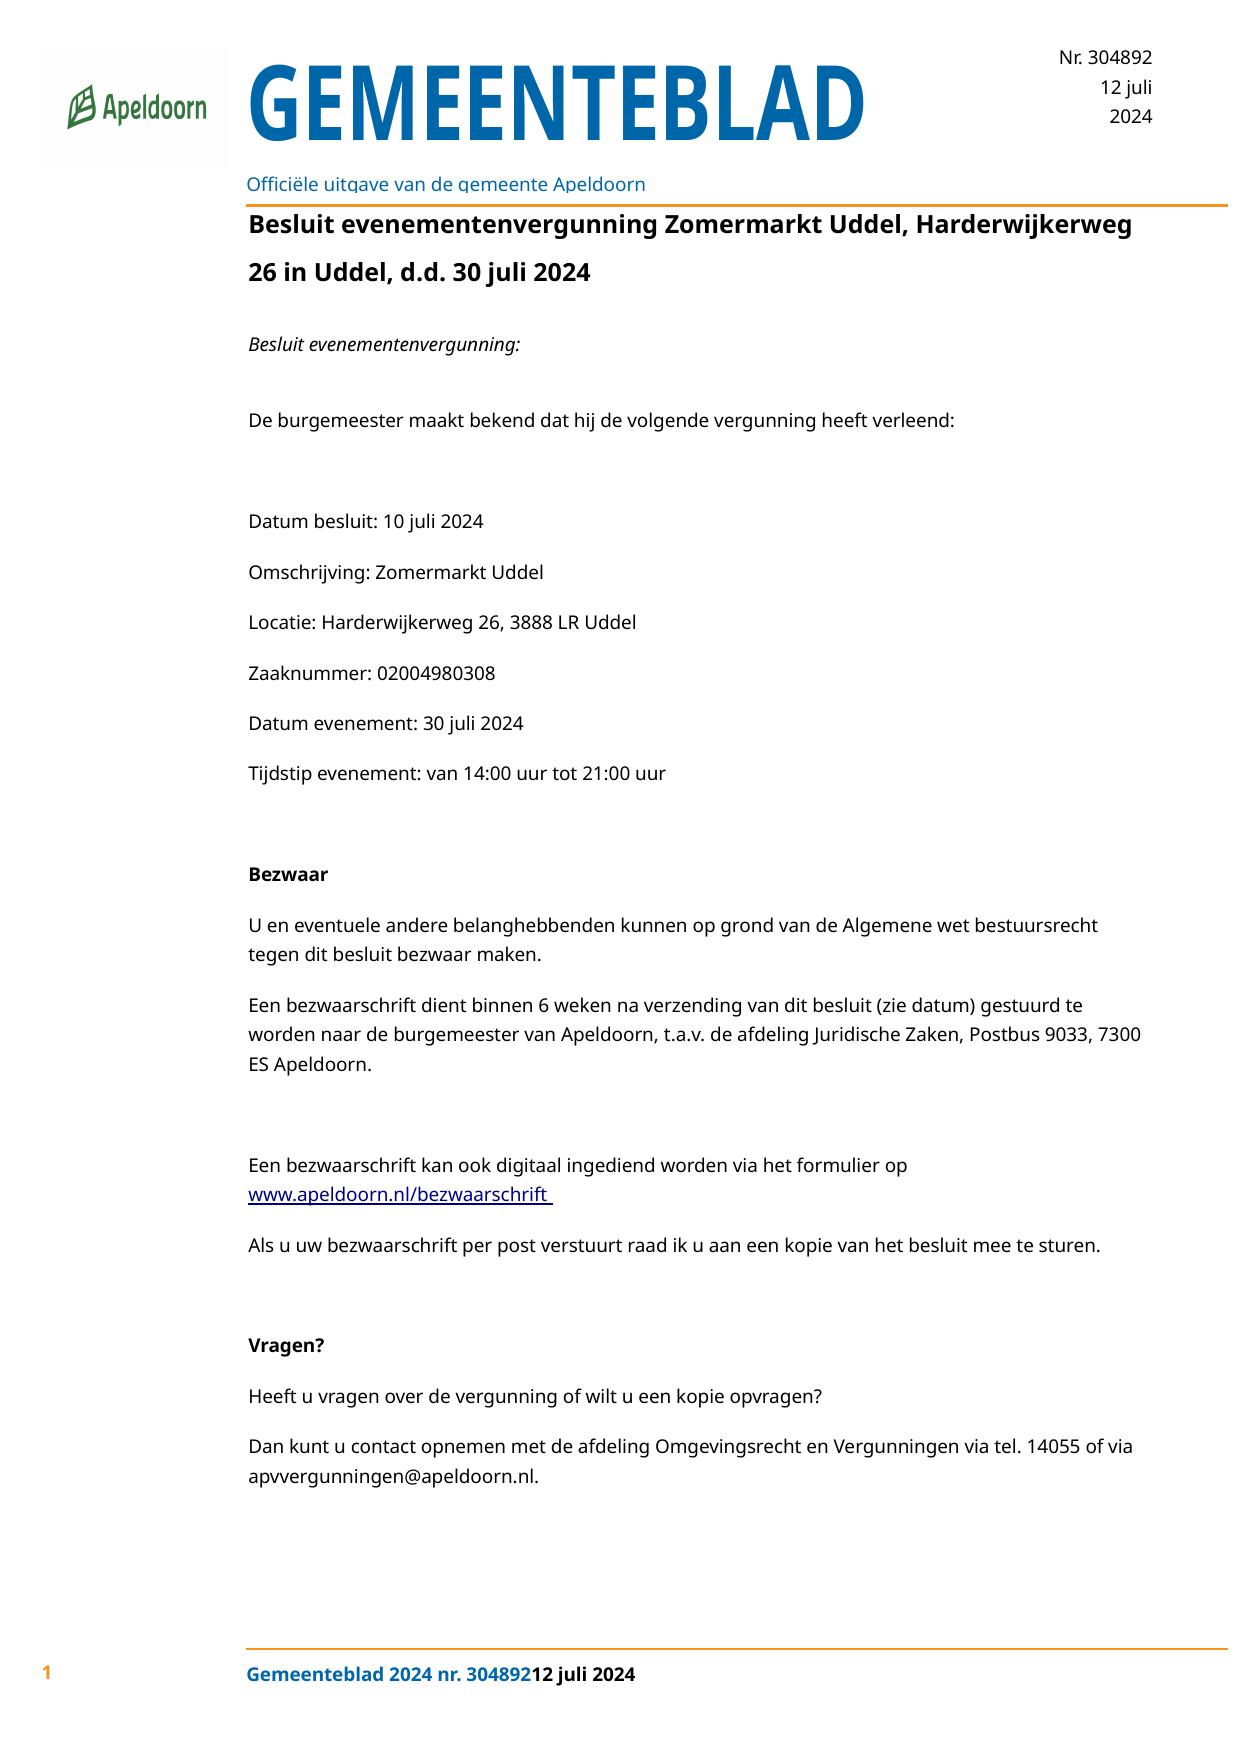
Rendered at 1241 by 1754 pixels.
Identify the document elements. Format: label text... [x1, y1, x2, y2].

text Een bezwaarschrift kan ook digitaal ingediend worden via het formulier op www.apeldoorn.nl/bezwaarschrift [248, 1152, 1152, 1207]
text Datum besluit: 10 juli 2024 [248, 508, 1152, 534]
text De burgemeester maakt bekend dat hij de volgende vergunning heeft verleend: [248, 408, 1152, 433]
text U en eventuele andere belanghebbenden kunnen op grond van de Algemene wet bestuursrecht tegen dit besluit bezwaar maken. [248, 912, 1152, 967]
text Als u uw bezwaarschrift per post verstuurt raad ik u aan een kopie van het besluit mee te sturen. [248, 1232, 1152, 1257]
text Datum evenement: 30 juli 2024 [248, 710, 1152, 736]
text Heeft u vragen over de vergunning of wilt u een kopie opvragen? [248, 1383, 1152, 1409]
text Locatie: Harderwijkerweg 26, 3888 LR Uddel [248, 609, 1152, 635]
text Een bezwaarschrift dient binnen 6 weken na verzending van dit besluit (zie datum) gestuurd te worden naar de burgemeester van Apeldoorn, t.a.v. de afdeling Juridische Zaken, Postbus 9033, 7300 ES Apeldoorn. [248, 992, 1152, 1077]
text Besluit evenementenvergunning Zomermarkt Uddel, Harderwijkerweg 26 in Uddel, d.d. 30 juli 2024 [248, 207, 1152, 288]
text Besluit evenementenvergunning: [248, 331, 1152, 357]
text Vragen? [248, 1333, 1152, 1358]
text Dan kunt u contact opnemen met de afdeling Omgevingsrecht en Vergunningen via tel. 14055 of via apvvergunningen@apeldoorn.nl. [248, 1433, 1152, 1489]
text Tijdstip evenement: van 14:00 uur tot 21:00 uur [248, 761, 1152, 786]
text Bezwaar [248, 861, 1152, 887]
text Zaaknummer: 02004980308 [248, 660, 1152, 685]
text Omschrijving: Zomermarkt Uddel [248, 559, 1152, 584]
picture [41, 47, 231, 172]
